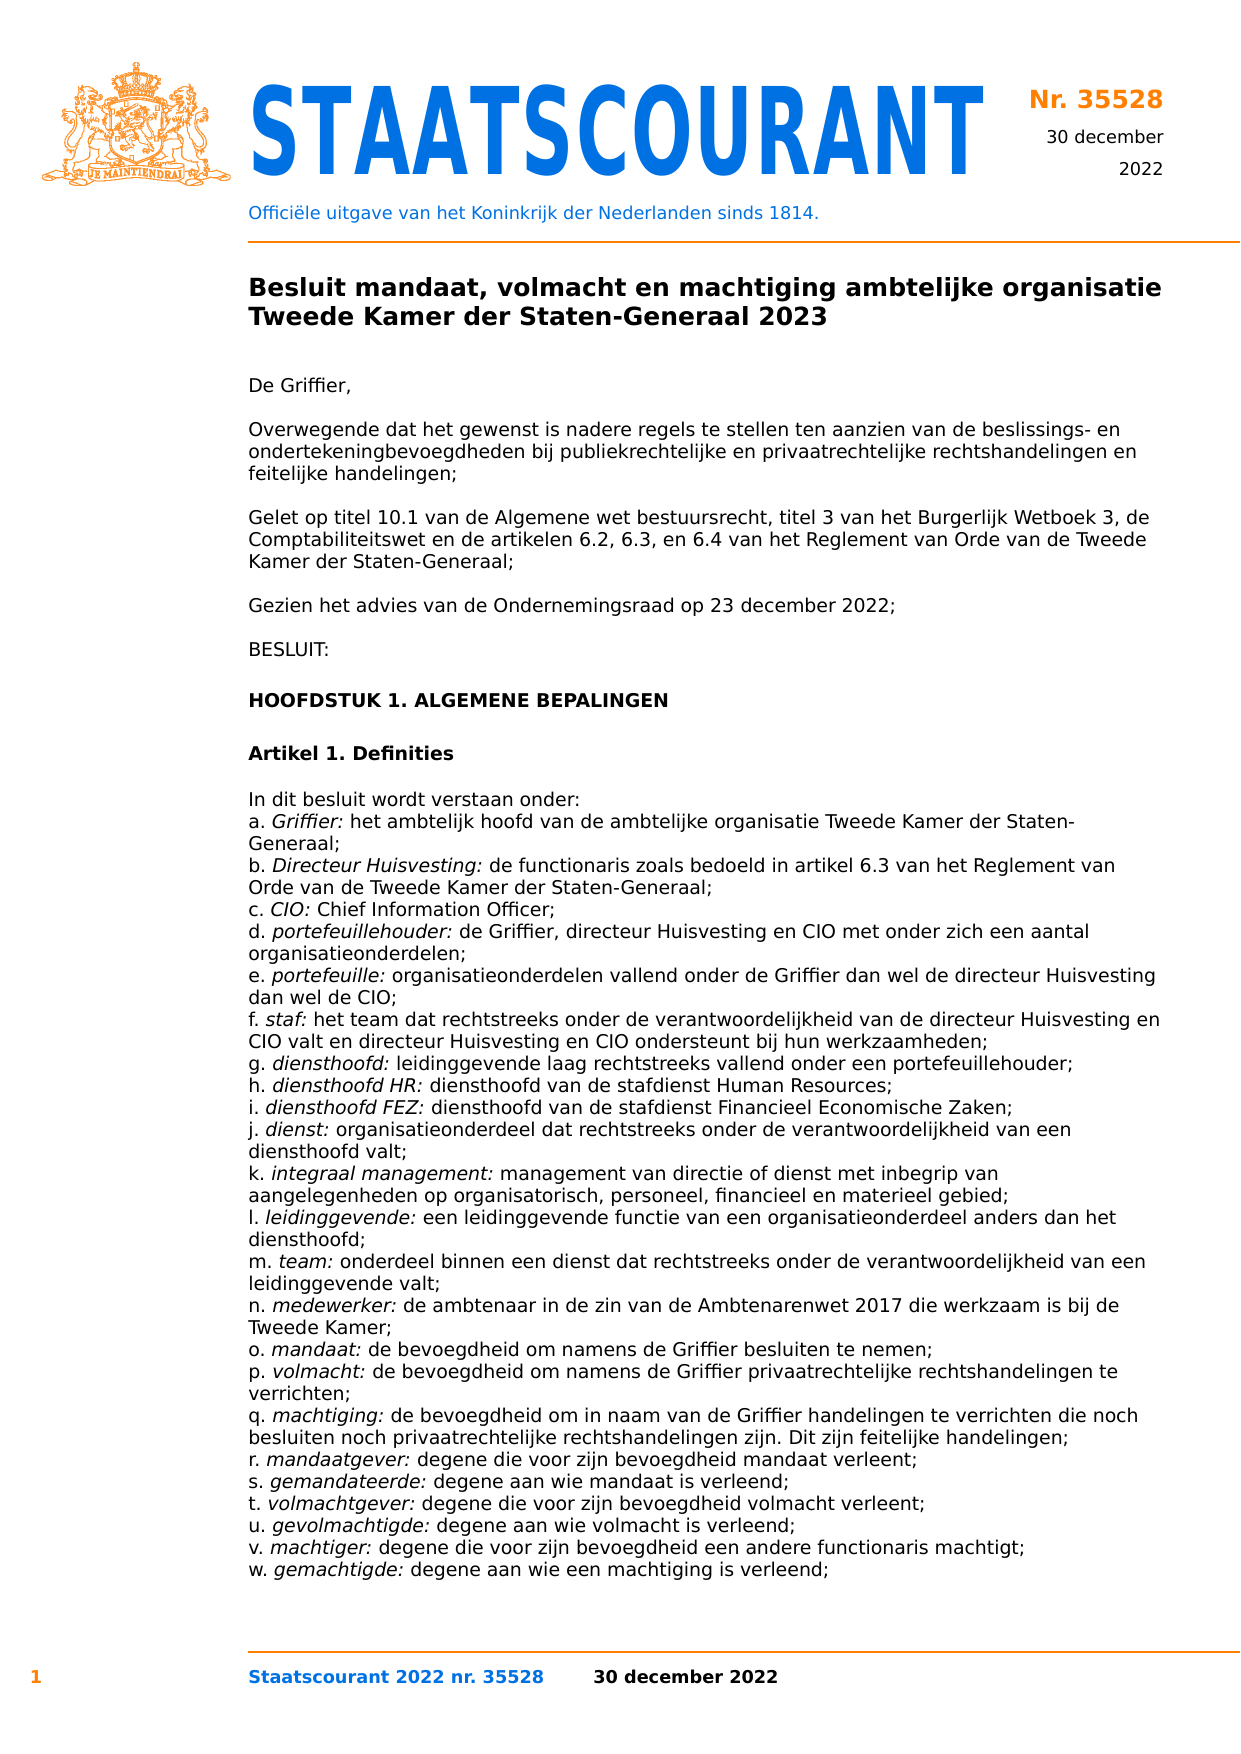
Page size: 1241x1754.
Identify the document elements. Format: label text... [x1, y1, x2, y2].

text o. mandaat: de bevoegdheid om namens de Griffier besluiten te nemen; [248, 1339, 1163, 1361]
text u. gevolmachtigde: degene aan wie volmacht is verleend; [248, 1515, 1163, 1537]
text Overwegende dat het gewenst is nadere regels te stellen ten aanzien van de beslissings- en ondertekeningbevoegdheden bij publiekrechtelijke en privaatrechtelijke rechtshandelingen en feitelijke handelingen; [248, 419, 1163, 485]
table_cell 2022 [998, 153, 1240, 203]
text w. gemachtigde: degene aan wie een machtiging is verleend; [248, 1559, 1163, 1581]
text BESLUIT: [248, 638, 1163, 660]
text r. mandaatgever: degene die voor zijn bevoegdheid mandaat verleent; [248, 1449, 1163, 1471]
table_cell 30 december [998, 121, 1240, 153]
table_cell Officiële uitgave van het Koninkrijk der Nederlanden sinds 1814. [248, 203, 1240, 241]
text p. volmacht: de bevoegdheid om namens de Griffier privaatrechtelijke rechtshandelingen te verrichten; [248, 1361, 1163, 1405]
text s. gemandateerde: degene aan wie mandaat is verleend; [248, 1471, 1163, 1493]
text f. staf: het team dat rechtstreeks onder de verantwoordelijkheid van de directeur Huisvesting en CIO valt en directeur Huisvesting en CIO ondersteunt bij hun werkzaamheden; [248, 1009, 1163, 1053]
text t. volmachtgever: degene die voor zijn bevoegdheid volmacht verleent; [248, 1493, 1163, 1515]
picture [41, 62, 231, 186]
text n. medewerker: de ambtenaar in de zin van de Ambtenarenwet 2017 die werkzaam is bij de Tweede Kamer; [248, 1295, 1163, 1339]
text k. integraal management: management van directie of dienst met inbegrip van aangelegenheden op organisatorisch, personeel, financieel en materieel gebied; [248, 1163, 1163, 1207]
text a. Griffier: het ambtelijk hoofd van de ambtelijke organisatie Tweede Kamer der Staten-Generaal; [248, 811, 1163, 855]
text m. team: onderdeel binnen een dienst dat rechtstreeks onder de verantwoordelijkheid van een leidinggevende valt; [248, 1251, 1163, 1295]
subtitle Besluit mandaat, volmacht en machtiging ambtelijke organisatie Tweede Kamer der Staten-Generaal 2023 [248, 273, 1163, 331]
text Gezien het advies van de Ondernemingsraad op 23 december 2022; [248, 594, 1163, 617]
subtitle Artikel 1. Definities [248, 742, 1163, 764]
text b. Directeur Huisvesting: de functionaris zoals bedoeld in artikel 6.3 van het Reglement van Orde van de Tweede Kamer der Staten-Generaal; [248, 855, 1163, 899]
text e. portefeuille: organisatieonderdelen vallend onder de Griffier dan wel de directeur Huisvesting dan wel de CIO; [248, 965, 1163, 1009]
text d. portefeuillehouder: de Griffier, directeur Huisvesting en CIO met onder zich een aantal organisatieonderdelen; [248, 921, 1163, 965]
text De Griffier, [248, 375, 1163, 397]
table_header [25, 62, 248, 241]
text j. dienst: organisatieonderdeel dat rechtstreeks onder de verantwoordelijkheid van een diensthoofd valt; [248, 1119, 1163, 1163]
table_header Nr. 35528 [998, 62, 1240, 121]
text Gelet op titel 10.1 van de Algemene wet bestuursrecht, titel 3 van het Burgerlijk Wetboek 3, de Comptabiliteitswet en de artikelen 6.2, 6.3, en 6.4 van het Reglement van Orde van de Tweede Kamer der Staten-Generaal; [248, 507, 1163, 573]
text h. diensthoofd HR: diensthoofd van de stafdienst Human Resources; [248, 1075, 1163, 1097]
table_header STAATSCOURANT [248, 62, 998, 203]
text v. machtiger: degene die voor zijn bevoegdheid een andere functionaris machtigt; [248, 1537, 1163, 1559]
text c. CIO: Chief Information Officer; [248, 899, 1163, 921]
text g. diensthoofd: leidinggevende laag rechtstreeks vallend onder een portefeuillehouder; [248, 1053, 1163, 1075]
text q. machtiging: de bevoegdheid om in naam van de Griffier handelingen te verrichten die noch besluiten noch privaatrechtelijke rechtshandelingen zijn. Dit zijn feitelijke handelingen; [248, 1405, 1163, 1449]
text i. diensthoofd FEZ: diensthoofd van de stafdienst Financieel Economische Zaken; [248, 1097, 1163, 1119]
subtitle HOOFDSTUK 1. ALGEMENE BEPALINGEN [248, 690, 1163, 712]
text In dit besluit wordt verstaan onder: [248, 789, 1163, 811]
text l. leidinggevende: een leidinggevende functie van een organisatieonderdeel anders dan het diensthoofd; [248, 1207, 1163, 1251]
